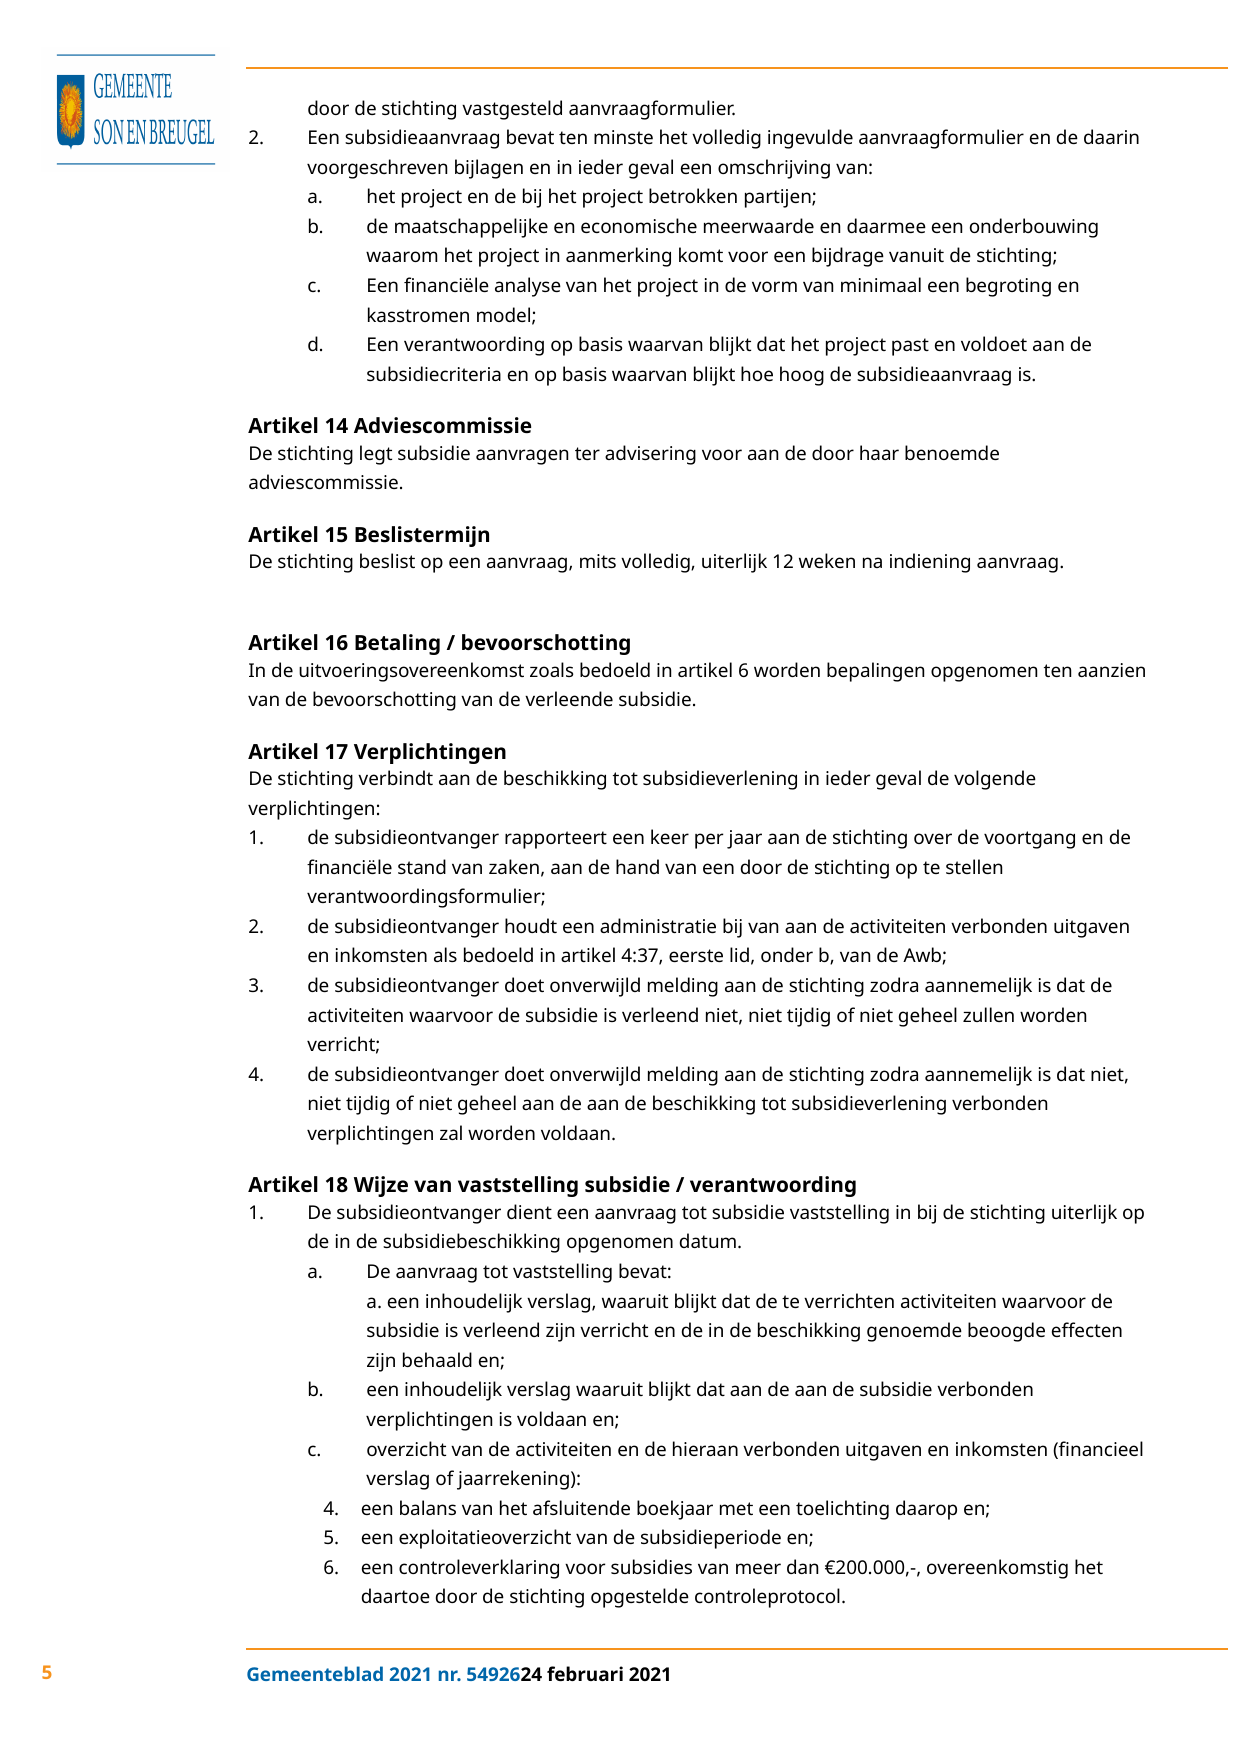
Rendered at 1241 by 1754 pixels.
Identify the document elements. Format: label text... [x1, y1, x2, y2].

text De stichting legt subsidie aanvragen ter advisering voor aan de door haar benoemde adviescommissie. [248, 440, 1152, 495]
list de subsidieontvanger doet onverwijld melding aan de stichting zodra aannemelijk is dat niet, niet tijdig of niet geheel aan de aan de beschikking tot subsidieverlening verbonden verplichtingen zal worden voldaan. [248, 1061, 1152, 1146]
list de subsidieontvanger houdt een administratie bij van aan de activiteiten verbonden uitgaven en inkomsten als bedoeld in artikel 4:37, eerste lid, onder b, van de Awb; [248, 913, 1152, 968]
list Een financiële analyse van het project in de vorm van minimaal een begroting en kasstromen model; [307, 272, 1152, 328]
text De stichting beslist op een aanvraag, mits volledig, uiterlijk 12 weken na indiening aanvraag. [248, 548, 1152, 574]
text In de uitvoeringsovereenkomst zoals bedoeld in artikel 6 worden bepalingen opgenomen ten aanzien van de bevoorschotting van de verleende subsidie. [248, 657, 1152, 712]
list overzicht van de activiteiten en de hieraan verbonden uitgaven en inkomsten (financieel verslag of jaarrekening): [307, 1436, 1152, 1491]
list door de stichting vastgesteld aanvraagformulier. [248, 95, 1152, 121]
list Een verantwoording op basis waarvan blijkt dat het project past en voldoet aan de subsidiecriteria en op basis waarvan blijkt hoe hoog de subsidieaanvraag is. [307, 331, 1152, 387]
list Een subsidieaanvraag bevat ten minste het volledig ingevulde aanvraagformulier en de daarin voorgeschreven bijlagen en in ieder geval een omschrijving van: [248, 124, 1152, 180]
list De aanvraag tot vaststelling bevat: [307, 1258, 1152, 1284]
picture [41, 47, 231, 172]
list de maatschappelijke en economische meerwaarde en daarmee een onderbouwing waarom het project in aanmerking komt voor een bijdrage vanuit de stichting; [307, 213, 1152, 268]
text Artikel 18 Wijze van vaststelling subsidie / verantwoording [248, 1171, 1152, 1199]
text Artikel 15 Beslistermijn [248, 520, 1152, 548]
list het project en de bij het project betrokken partijen; [307, 183, 1152, 209]
list een inhoudelijk verslag waaruit blijkt dat aan de aan de subsidie verbonden verplichtingen is voldaan en; [307, 1377, 1152, 1432]
list een exploitatieoverzicht van de subsidieperiode en; [323, 1524, 1152, 1550]
list De subsidieontvanger dient een aanvraag tot subsidie vaststelling in bij de stichting uiterlijk op de in de subsidiebeschikking opgenomen datum. [248, 1199, 1152, 1254]
list de subsidieontvanger rapporteert een keer per jaar aan de stichting over de voortgang en de financiële stand van zaken, aan de hand van een door de stichting op te stellen verantwoordingsformulier; [248, 824, 1152, 909]
text Artikel 16 Betaling / bevoorschotting [248, 628, 1152, 657]
list de subsidieontvanger doet onverwijld melding aan de stichting zodra aannemelijk is dat de activiteiten waarvoor de subsidie is verleend niet, niet tijdig of niet geheel zullen worden verricht; [248, 972, 1152, 1057]
list een balans van het afsluitende boekjaar met een toelichting daarop en; [323, 1495, 1152, 1521]
text Artikel 14 Adviescommissie [248, 411, 1152, 440]
list een controleverklaring voor subsidies van meer dan €200.000,-, overeenkomstig het daartoe door de stichting opgestelde controleprotocol. [323, 1554, 1152, 1609]
text Artikel 17 Verplichtingen [248, 737, 1152, 765]
text De stichting verbindt aan de beschikking tot subsidieverlening in ieder geval de volgende verplichtingen: [248, 765, 1152, 821]
list a. een inhoudelijk verslag, waaruit blijkt dat de te verrichten activiteiten waarvoor de subsidie is verleend zijn verricht en de in de beschikking genoemde beoogde effecten zijn behaald en; [307, 1288, 1152, 1373]
